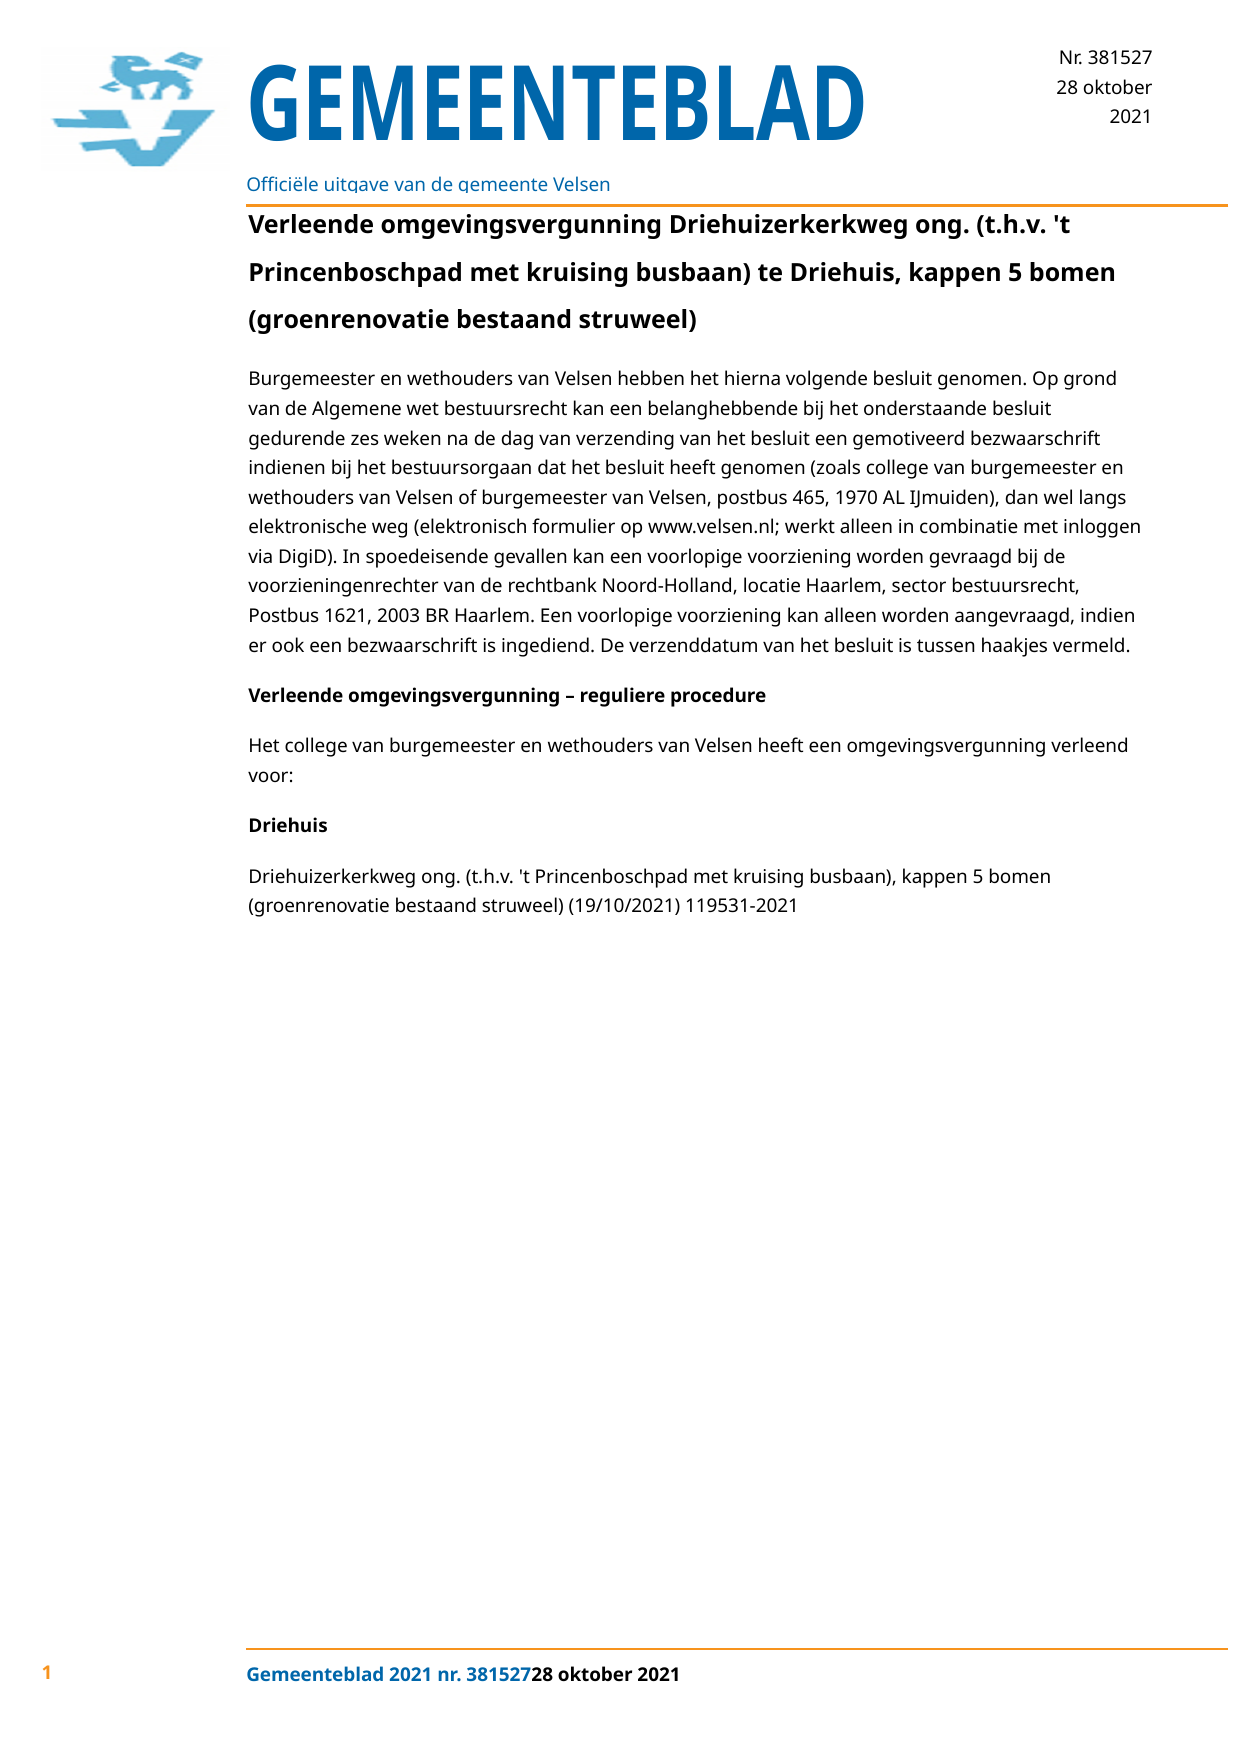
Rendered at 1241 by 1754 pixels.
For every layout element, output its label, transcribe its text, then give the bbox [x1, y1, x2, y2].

picture [41, 47, 231, 172]
text Verleende omgevingsvergunning Driehuizerkerkweg ong. (t.h.v. 't Princenboschpad met kruising busbaan) te Driehuis, kappen 5 bomen (groenrenovatie bestaand struweel) [248, 207, 1152, 336]
text Driehuizerkerkweg ong. (t.h.v. 't Princenboschpad met kruising busbaan), kappen 5 bomen (groenrenovatie bestaand struweel) (19/10/2021) 119531-2021 [248, 863, 1152, 918]
text Driehuis [248, 813, 1152, 838]
text Verleende omgevingsvergunning – reguliere procedure [248, 682, 1152, 708]
text Burgemeester en wethouders van Velsen hebben het hierna volgende besluit genomen. Op grond van de Algemene wet bestuursrecht kan een belanghebbende bij het onderstaande besluit gedurende zes weken na de dag van verzending van het besluit een gemotiveerd bezwaarschrift indienen bij het bestuursorgaan dat het besluit heeft genomen (zoals college van burgemeester en wethouders van Velsen of burgemeester van Velsen, postbus 465, 1970 AL IJmuiden), dan wel langs elektronische weg (elektronisch formulier op www.velsen.nl; werkt alleen in combinatie met inloggen via DigiD). In spoedeisende gevallen kan een voorlopige voorziening worden gevraagd bij de voorzieningenrechter van de rechtbank Noord-Holland, locatie Haarlem, sector bestuursrecht, Postbus 1621, 2003 BR Haarlem. Een voorlopige voorziening kan alleen worden aangevraagd, indien er ook een bezwaarschrift is ingediend. De verzenddatum van het besluit is tussen haakjes vermeld. [248, 366, 1152, 657]
text Het college van burgemeester en wethouders van Velsen heeft een omgevingsvergunning verleend voor: [248, 733, 1152, 788]
